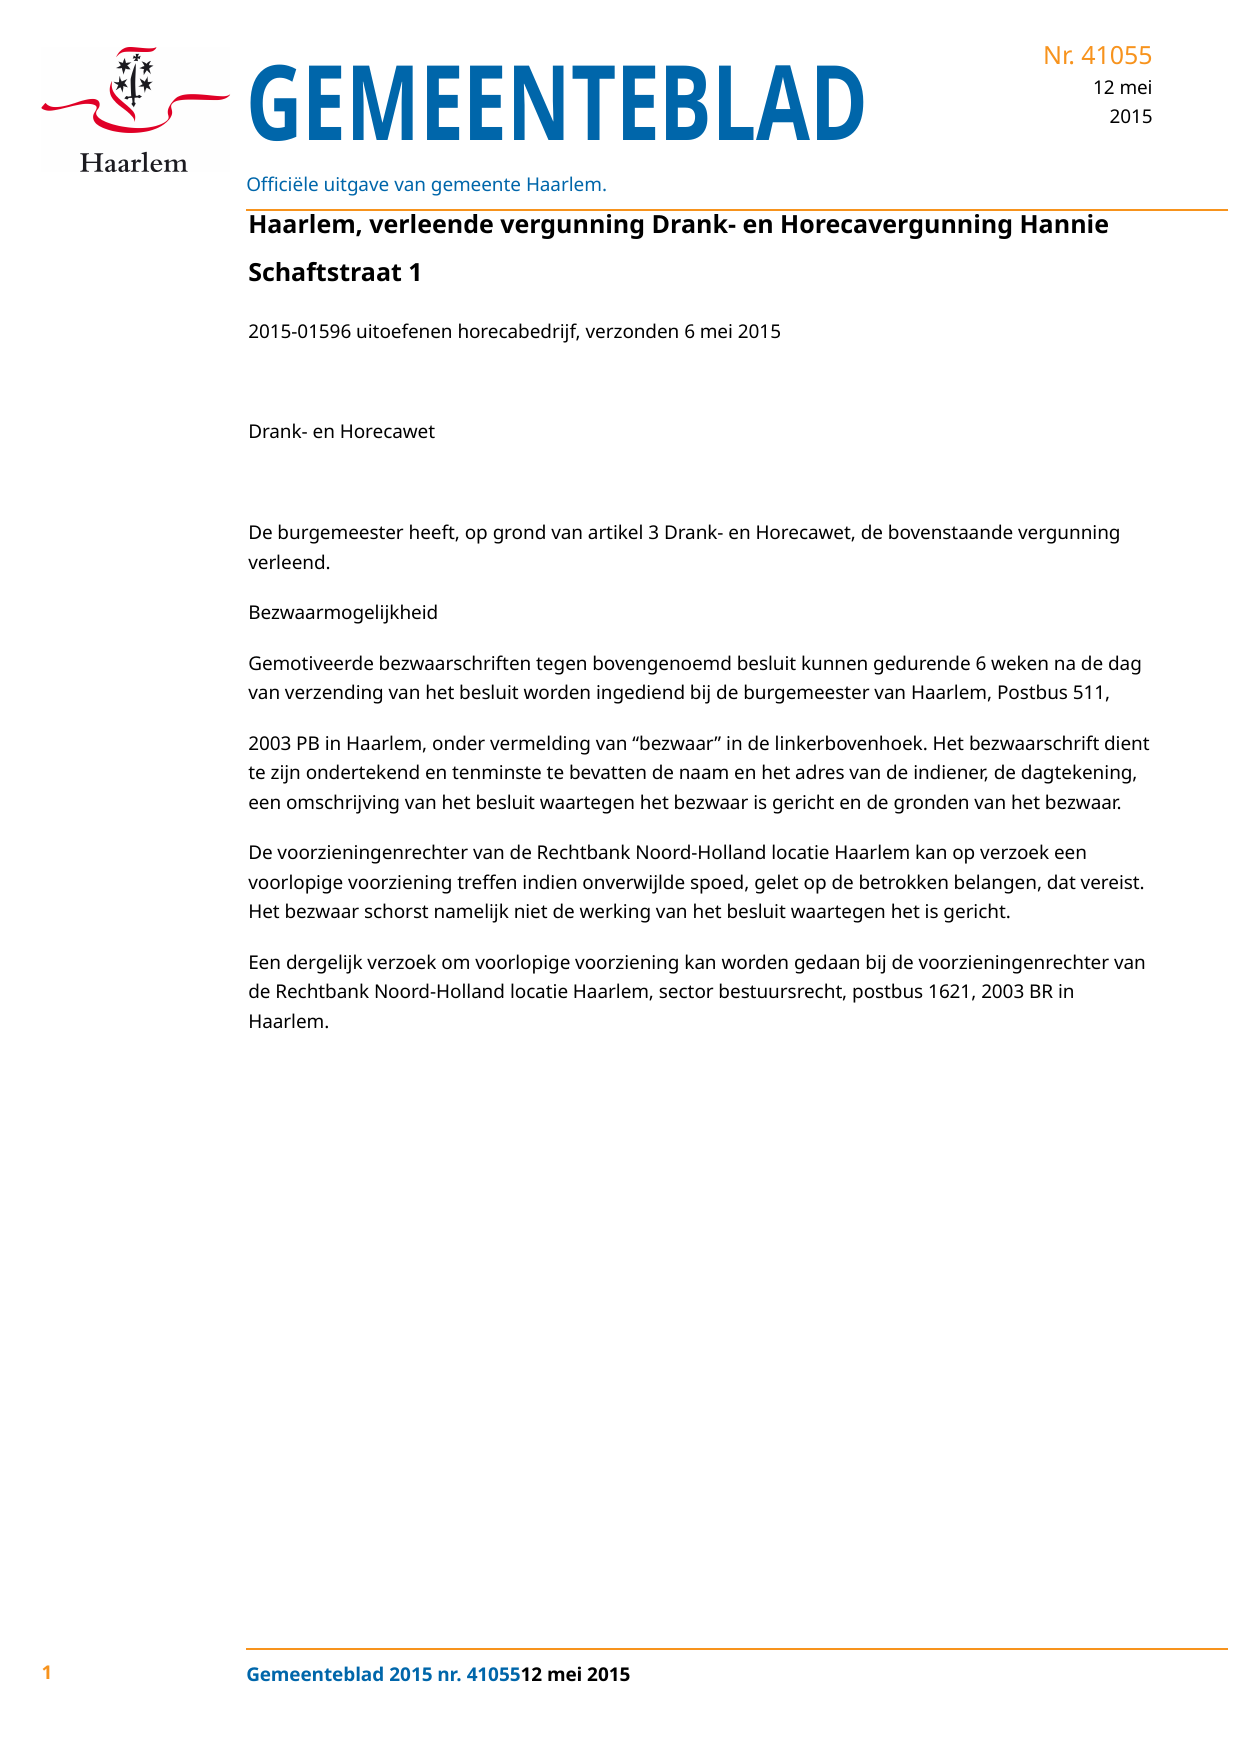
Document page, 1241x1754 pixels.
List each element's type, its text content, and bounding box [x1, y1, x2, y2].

text De voorzieningenrechter van de Rechtbank Noord-Holland locatie Haarlem kan op verzoek een voorlopige voorziening treffen indien onverwijlde spoed, gelet op de betrokken belangen, dat vereist. Het bezwaar schorst namelijk niet de werking van het besluit waartegen het is gericht. [248, 839, 1152, 924]
text Een dergelijk verzoek om voorlopige voorziening kan worden gedaan bij de voorzieningenrechter van de Rechtbank Noord-Holland locatie Haarlem, sector bestuursrecht, postbus 1621, 2003 BR in Haarlem. [248, 949, 1152, 1034]
text Bezwaarmogelijkheid [248, 599, 1152, 625]
text Drank- en Horecawet [248, 419, 1152, 444]
text 2003 PB in Haarlem, onder vermelding van “bezwaar” in de linkerbovenhoek. Het bezwaarschrift dient te zijn ondertekend en tenminste te bevatten de naam en het adres van de indiener, de dagtekening, een omschrijving van het besluit waartegen het bezwaar is gericht en de gronden van het bezwaar. [248, 730, 1152, 815]
text Haarlem, verleende vergunning Drank- en Horecavergunning Hannie Schaftstraat 1 [248, 211, 1152, 288]
text Gemotiveerde bezwaarschriften tegen bovengenoemd besluit kunnen gedurende 6 weken na de dag van verzending van het besluit worden ingediend bij de burgemeester van Haarlem, Postbus 511, [248, 650, 1152, 705]
text De burgemeester heeft, op grond van artikel 3 Drank- en Horecawet, de bovenstaande vergunning verleend. [248, 519, 1152, 575]
picture [41, 47, 231, 172]
text 2015-01596 uitoefenen horecabedrijf, verzonden 6 mei 2015 [248, 318, 1152, 344]
